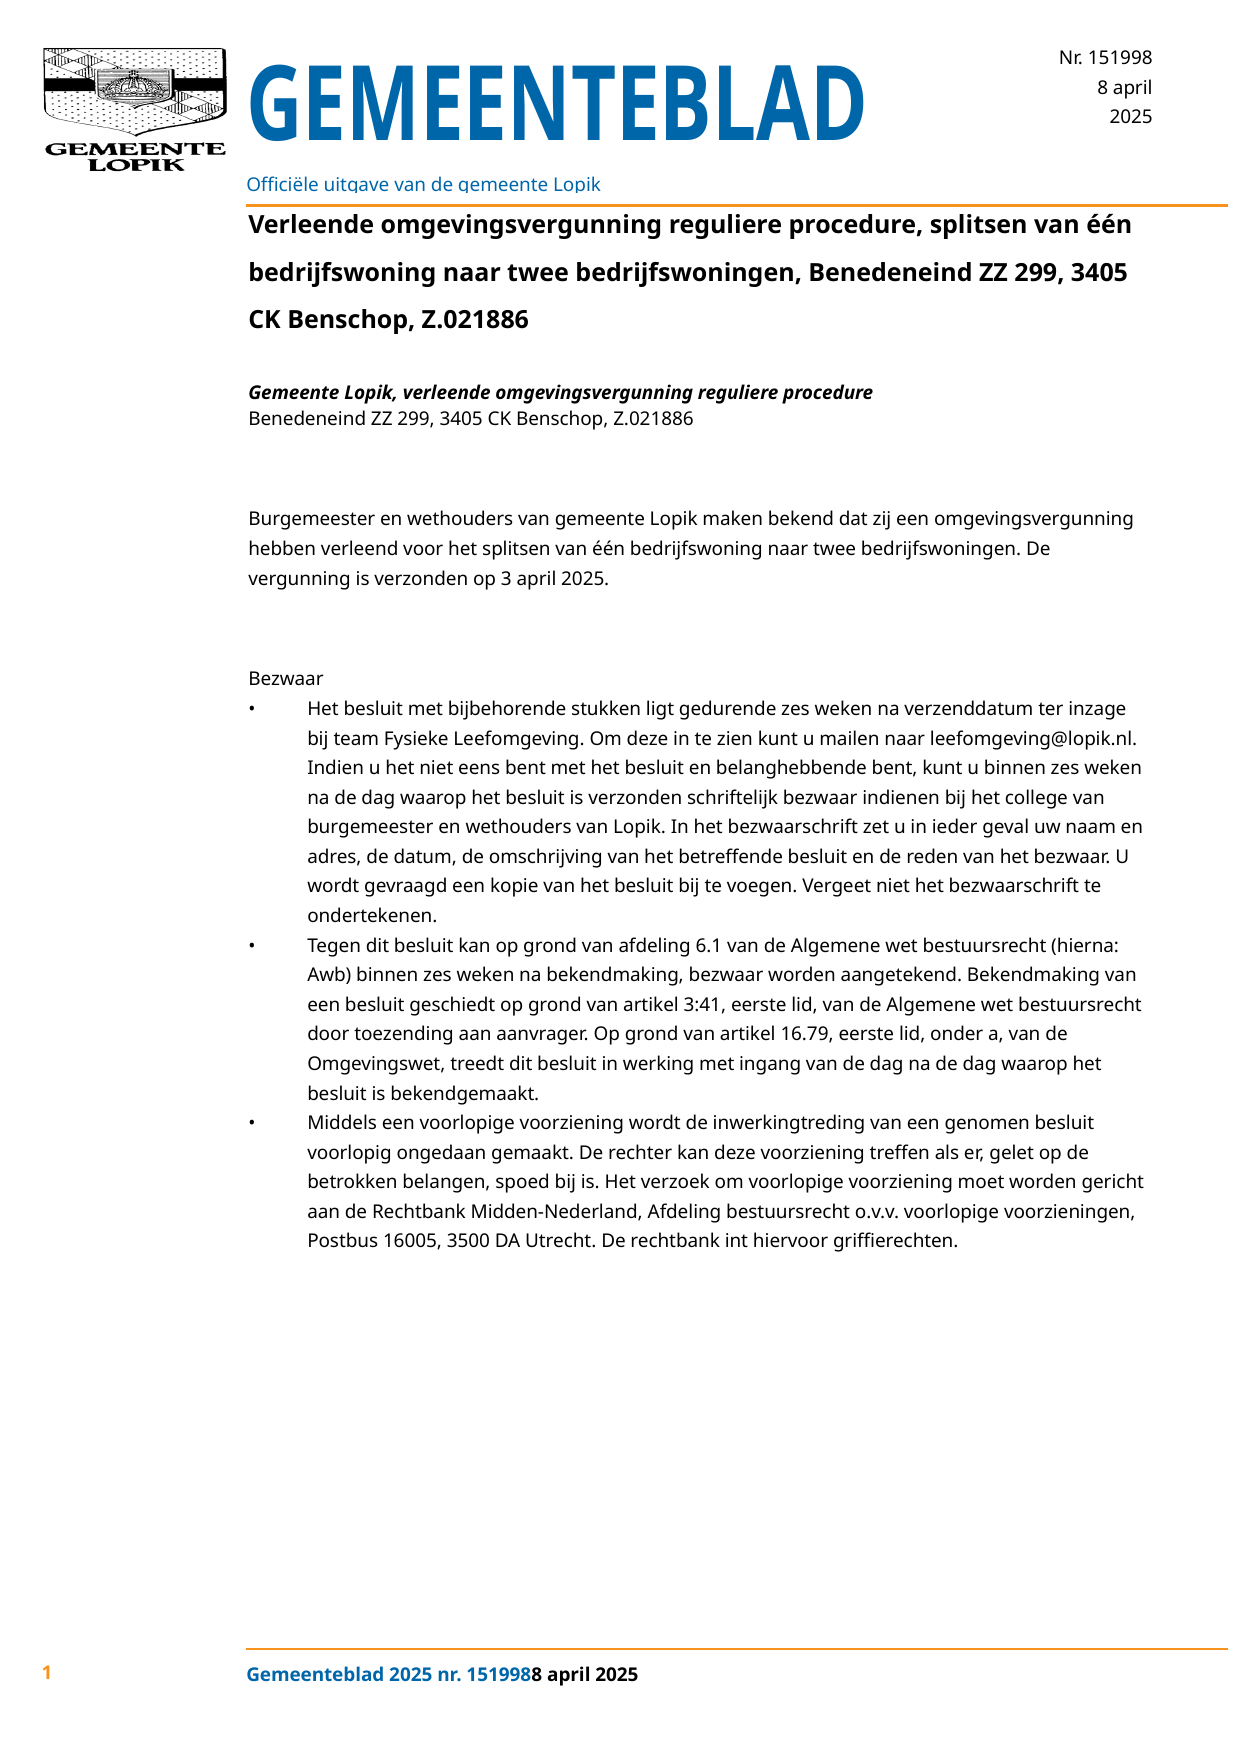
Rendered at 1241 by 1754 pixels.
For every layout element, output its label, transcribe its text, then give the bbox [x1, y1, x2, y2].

picture [41, 47, 231, 172]
text Benedeneind ZZ 299, 3405 CK Benschop, Z.021886 [248, 405, 1152, 431]
text Verleende omgevingsvergunning reguliere procedure, splitsen van één bedrijfswoning naar twee bedrijfswoningen, Benedeneind ZZ 299, 3405 CK Benschop, Z.021886 [248, 207, 1152, 336]
text Bezwaar [248, 666, 1152, 691]
list Tegen dit besluit kan op grond van afdeling 6.1 van de Algemene wet bestuursrecht (hierna: Awb) binnen zes weken na bekendmaking, bezwaar worden aangetekend. Bekendmaking van een besluit geschiedt op grond van artikel 3:41, eerste lid, van de Algemene wet bestuursrecht door toezending aan aanvrager. Op grond van artikel 16.79, eerste lid, onder a, van de Omgevingswet, treedt dit besluit in werking met ingang van de dag na de dag waarop het besluit is bekendgemaakt. [248, 932, 1152, 1106]
list Middels een voorlopige voorziening wordt de inwerkingtreding van een genomen besluit voorlopig ongedaan gemaakt. De rechter kan deze voorziening treffen als er, gelet op de betrokken belangen, spoed bij is. Het verzoek om voorlopige voorziening moet worden gericht aan de Rechtbank Midden-Nederland, Afdeling bestuursrecht o.v.v. voorlopige voorzieningen, Postbus 16005, 3500 DA Utrecht. De rechtbank int hiervoor griffierechten. [248, 1109, 1152, 1253]
list Het besluit met bijbehorende stukken ligt gedurende zes weken na verzenddatum ter inzage bij team Fysieke Leefomgeving. Om deze in te zien kunt u mailen naar leefomgeving@lopik.nl. Indien u het niet eens bent met het besluit en belanghebbende bent, kunt u binnen zes weken na de dag waarop het besluit is verzonden schriftelijk bezwaar indienen bij het college van burgemeester en wethouders van Lopik. In het bezwaarschrift zet u in ieder geval uw naam en adres, de datum, de omschrijving van het betreffende besluit en de reden van het bezwaar. U wordt gevraagd een kopie van het besluit bij te voegen. Vergeet niet het bezwaarschrift te ondertekenen. [248, 695, 1152, 928]
text Burgemeester en wethouders van gemeente Lopik maken bekend dat zij een omgevingsvergunning hebben verleend voor het splitsen van één bedrijfswoning naar twee bedrijfswoningen. De vergunning is verzonden op 3 april 2025. [248, 506, 1152, 591]
text Gemeente Lopik, verleende omgevingsvergunning reguliere procedure [248, 379, 1152, 405]
